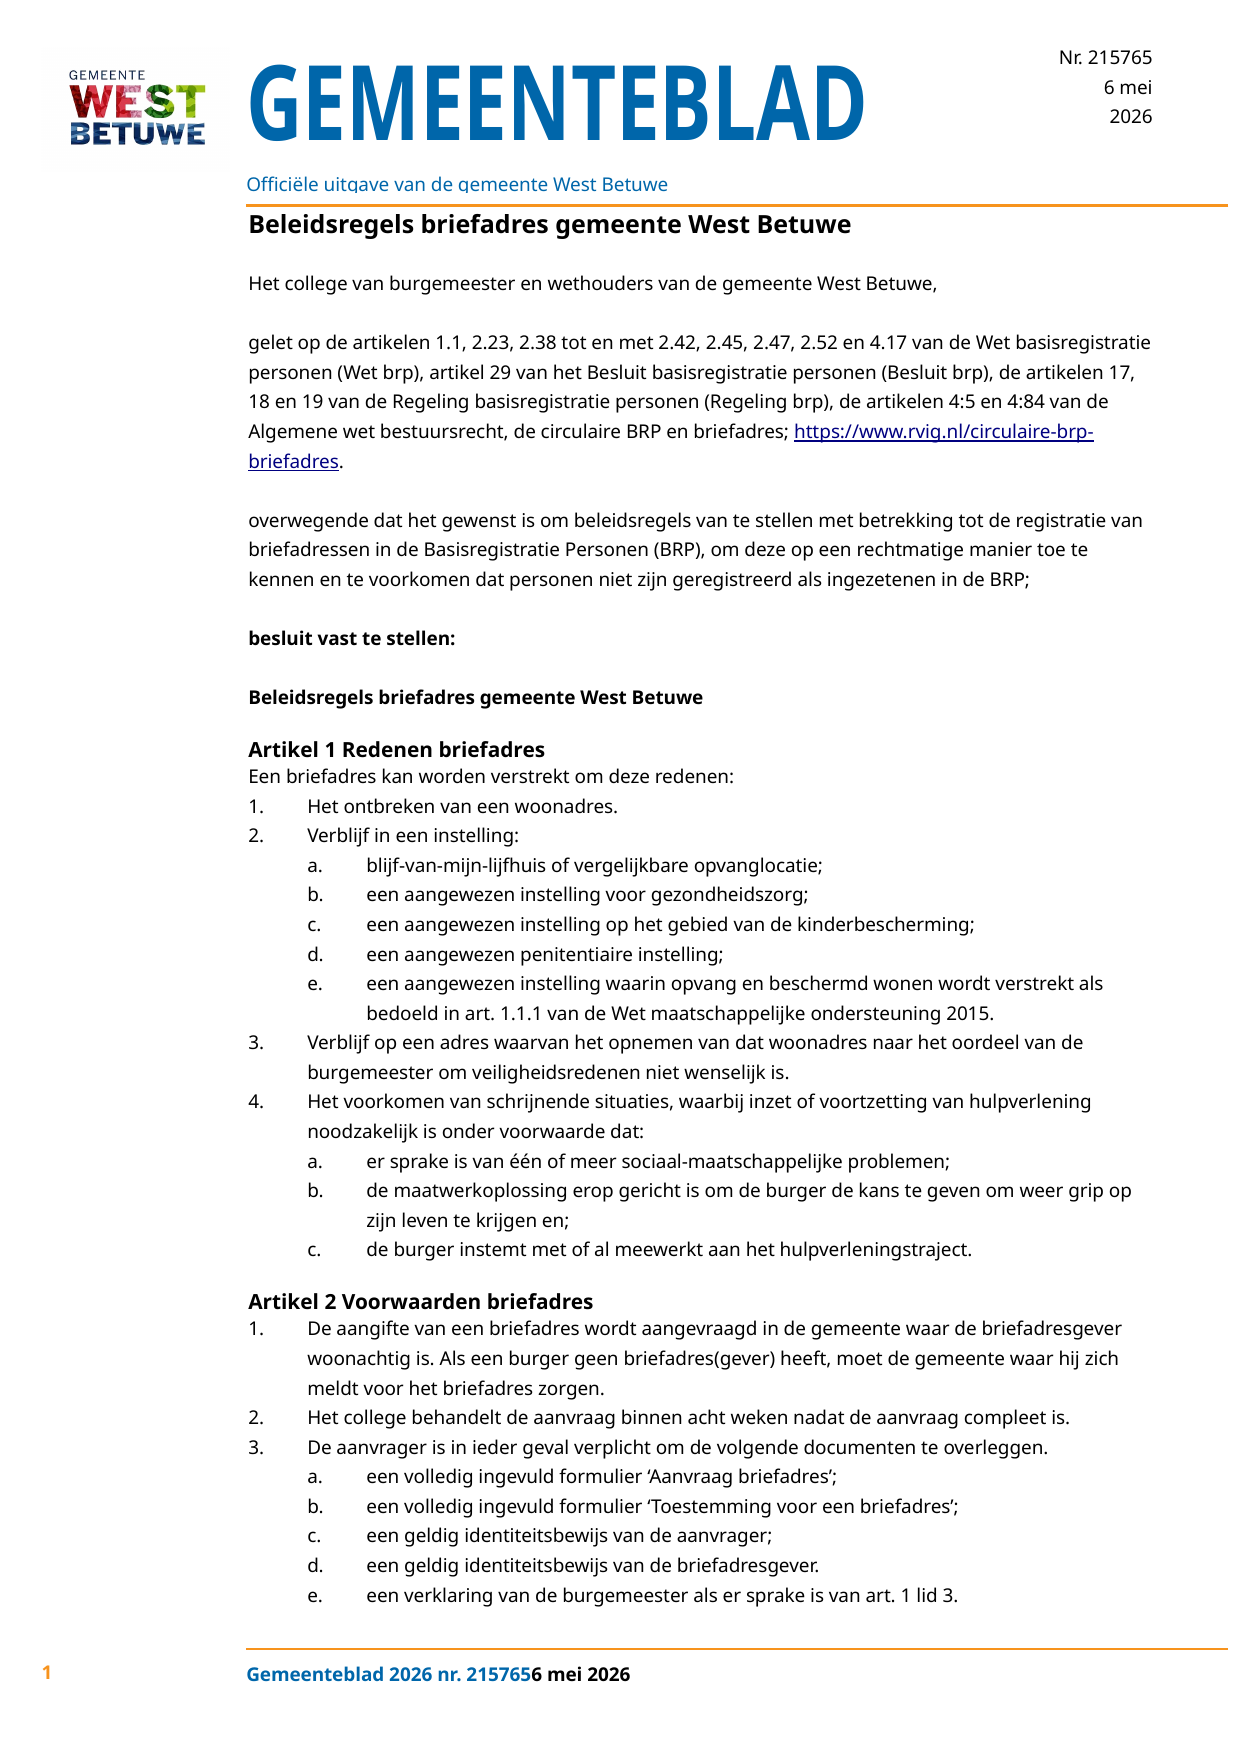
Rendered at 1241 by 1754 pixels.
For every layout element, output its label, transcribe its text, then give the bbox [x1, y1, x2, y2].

list Verblijf op een adres waarvan het opnemen van dat woonadres naar het oordeel van de burgemeester om veiligheidsredenen niet wenselijk is. [248, 1029, 1152, 1085]
list een verklaring van de burgemeester als er sprake is van art. 1 lid 3. [307, 1582, 1152, 1607]
list Het college behandelt de aanvraag binnen acht weken nadat de aanvraag compleet is. [248, 1404, 1152, 1430]
list een aangewezen instelling waarin opvang en beschermd wonen wordt verstrekt als bedoeld in art. 1.1.1 van de Wet maatschappelijke ondersteuning 2015. [307, 970, 1152, 1026]
text Het college van burgemeester en wethouders van de gemeente West Betuwe, [248, 270, 1152, 296]
list een volledig ingevuld formulier ‘Toestemming voor een briefadres’; [307, 1493, 1152, 1519]
list Het ontbreken van een woonadres. [248, 793, 1152, 819]
list de burger instemt met of al meewerkt aan het hulpverleningstraject. [307, 1237, 1152, 1262]
list De aangifte van een briefadres wordt aangevraagd in de gemeente waar de briefadresgever woonachtig is. Als een burger geen briefadres(gever) heeft, moet de gemeente waar hij zich meldt voor het briefadres zorgen. [248, 1316, 1152, 1400]
list er sprake is van één of meer sociaal-maatschappelijke problemen; [307, 1148, 1152, 1174]
text Een briefadres kan worden verstrekt om deze redenen: [248, 763, 1152, 789]
picture [41, 47, 231, 172]
list een aangewezen penitentiaire instelling; [307, 941, 1152, 967]
text Beleidsregels briefadres gemeente West Betuwe [248, 684, 1152, 710]
text gelet op de artikelen 1.1, 2.23, 2.38 tot en met 2.42, 2.45, 2.47, 2.52 en 4.17 van de Wet basisregistratie personen (Wet brp), artikel 29 van het Besluit basisregistratie personen (Besluit brp), de artikelen 17, 18 en 19 van de Regeling basisregistratie personen (Regeling brp), de artikelen 4:5 en 4:84 van de Algemene wet bestuursrecht, de circulaire BRP en briefadres; https://www.rvig.nl/circulaire-brp-briefadres. [248, 329, 1152, 473]
list een volledig ingevuld formulier ‘Aanvraag briefadres’; [307, 1463, 1152, 1489]
list Het voorkomen van schrijnende situaties, waarbij inzet of voortzetting van hulpverlening noodzakelijk is onder voorwaarde dat: [248, 1089, 1152, 1144]
list een aangewezen instelling op het gebied van de kinderbescherming; [307, 911, 1152, 937]
list de maatwerkoplossing erop gericht is om de burger de kans te geven om weer grip op zijn leven te krijgen en; [307, 1177, 1152, 1233]
list een geldig identiteitsbewijs van de briefadresgever. [307, 1552, 1152, 1578]
list Verblijf in een instelling: [248, 822, 1152, 848]
text Artikel 1 Redenen briefadres [248, 735, 1152, 763]
text besluit vast te stellen: [248, 625, 1152, 651]
list blijf-van-mijn-lijfhuis of vergelijkbare opvanglocatie; [307, 852, 1152, 878]
list een geldig identiteitsbewijs van de aanvrager; [307, 1523, 1152, 1548]
list een aangewezen instelling voor gezondheidszorg; [307, 882, 1152, 907]
text Artikel 2 Voorwaarden briefadres [248, 1287, 1152, 1316]
text overwegende dat het gewenst is om beleidsregels van te stellen met betrekking tot de registratie van briefadressen in de Basisregistratie Personen (BRP), om deze op een rechtmatige manier toe te kennen en te voorkomen dat personen niet zijn geregistreerd als ingezetenen in de BRP; [248, 507, 1152, 592]
text Beleidsregels briefadres gemeente West Betuwe [248, 207, 1152, 241]
list De aanvrager is in ieder geval verplicht om de volgende documenten te overleggen. [248, 1434, 1152, 1459]
